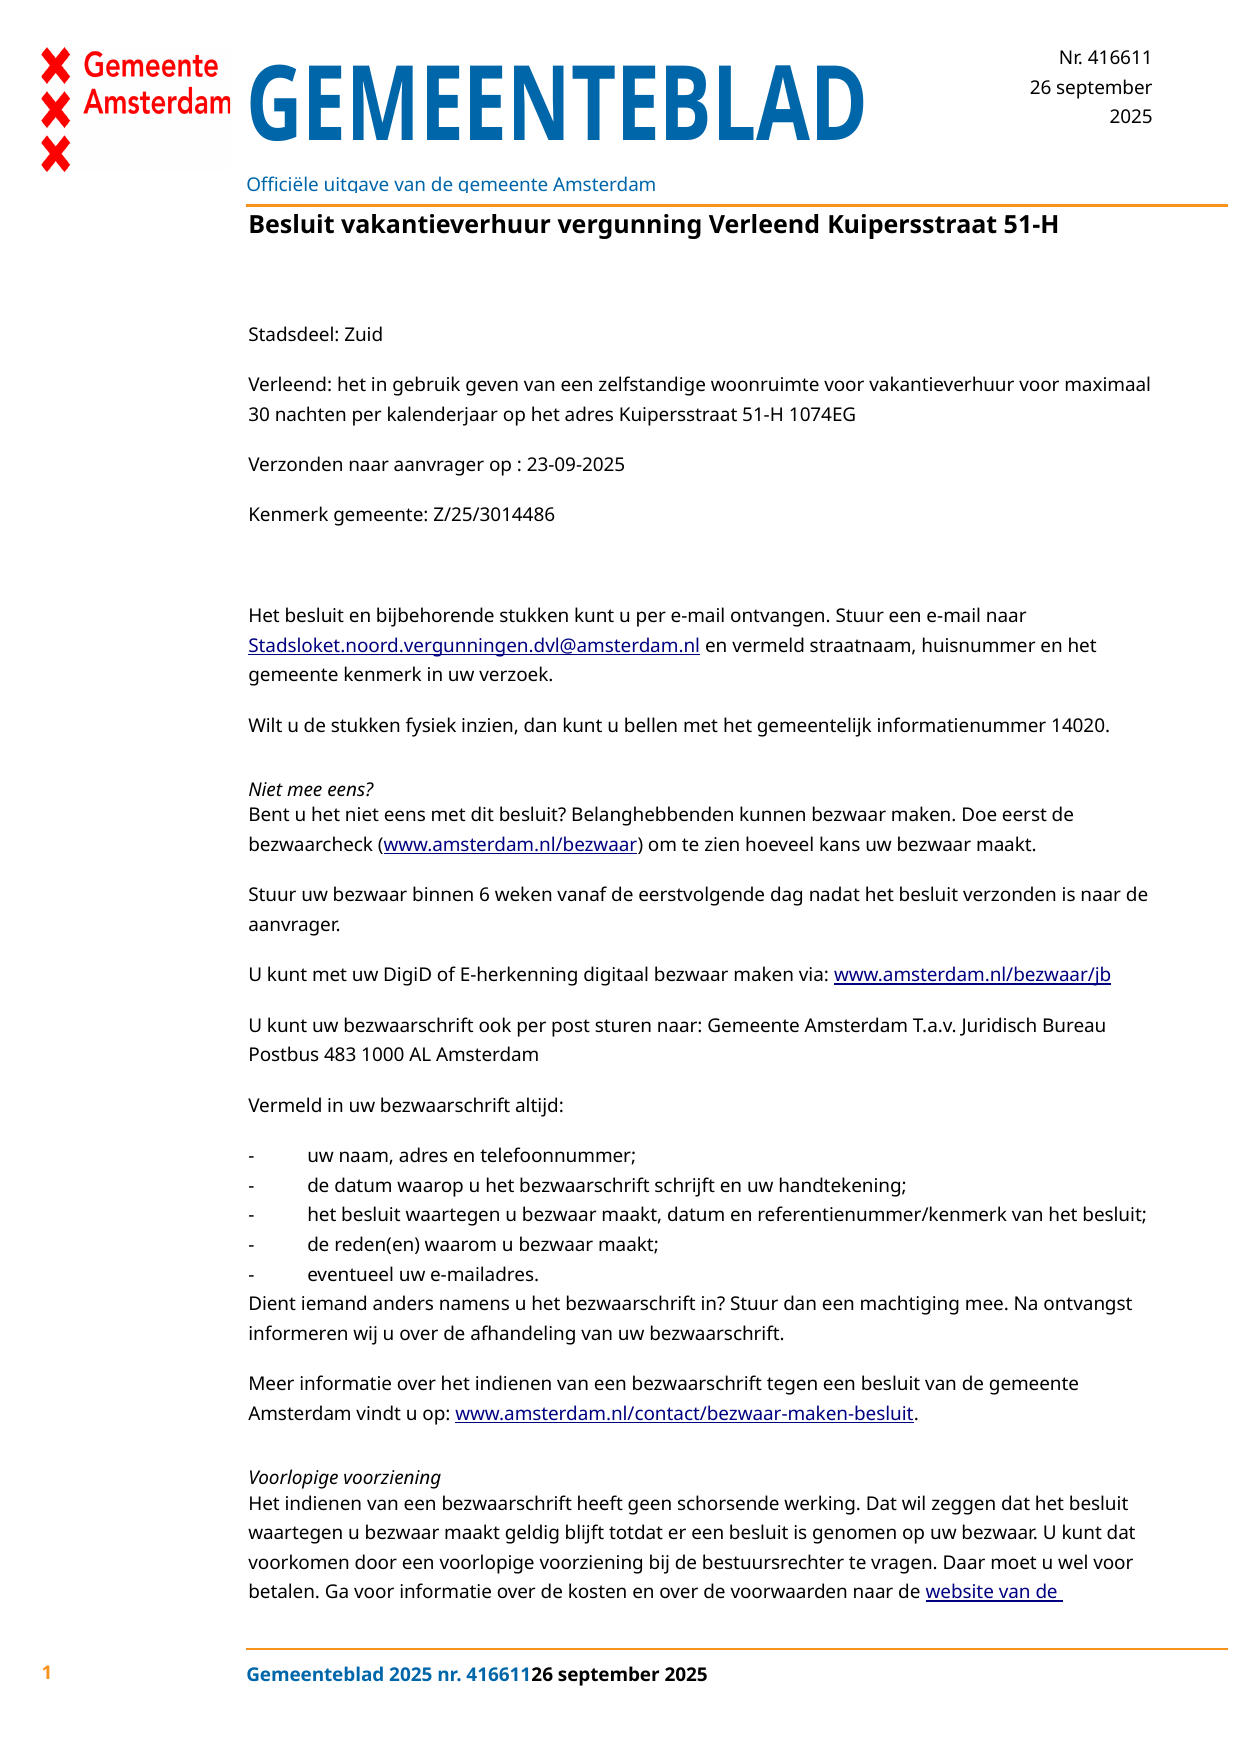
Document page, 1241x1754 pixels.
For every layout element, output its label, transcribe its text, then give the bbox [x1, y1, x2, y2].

list de reden(en) waarom u bezwaar maakt; [248, 1231, 1152, 1257]
list het besluit waartegen u bezwaar maakt, datum en referentienummer/kenmerk van het besluit; [248, 1202, 1152, 1227]
text Besluit vakantieverhuur vergunning Verleend Kuipersstraat 51-H [248, 207, 1152, 241]
list eventueel uw e-mailadres. [248, 1261, 1152, 1287]
text Kenmerk gemeente: Z/25/3014486 [248, 502, 1152, 527]
text U kunt uw bezwaarschrift ook per post sturen naar: Gemeente Amsterdam T.a.v. Juridisch Bureau Postbus 483 1000 AL Amsterdam [248, 1012, 1152, 1067]
text Verzonden naar aanvrager op : 23-09-2025 [248, 451, 1152, 477]
text Dient iemand anders namens u het bezwaarschrift in? Stuur dan een machtiging mee. Na ontvangst informeren wij u over de afhandeling van uw bezwaarschrift. [248, 1290, 1152, 1346]
text Het indienen van een bezwaarschrift heeft geen schorsende werking. Dat wil zeggen dat het besluit waartegen u bezwaar maakt geldig blijft totdat er een besluit is genomen op uw bezwaar. U kunt dat voorkomen door een voorlopige voorziening bij de bestuursrechter te vragen. Daar moet u wel voor betalen. Ga voor informatie over de kosten en over de voorwaarden naar de website van de [248, 1490, 1152, 1604]
list uw naam, adres en telefoonnummer; [248, 1142, 1152, 1168]
text Wilt u de stukken fysiek inzien, dan kunt u bellen met het gemeentelijk informatienummer 14020. [248, 712, 1152, 738]
text Niet mee eens? [248, 776, 1152, 802]
text Verleend: het in gebruik geven van een zelfstandige woonruimte voor vakantieverhuur voor maximaal 30 nachten per kalenderjaar op het adres Kuipersstraat 51-H 1074EG [248, 371, 1152, 426]
text U kunt met uw DigiD of E-herkenning digitaal bezwaar maken via: www.amsterdam.nl/bezwaar/jb [248, 962, 1152, 987]
text Het besluit en bijbehorende stukken kunt u per e-mail ontvangen. Stuur een e-mail naar Stadsloket.noord.vergunningen.dvl@amsterdam.nl en vermeld straatnaam, huisnummer en het gemeente kenmerk in uw verzoek. [248, 602, 1152, 687]
text Stuur uw bezwaar binnen 6 weken vanaf de eerstvolgende dag nadat het besluit verzonden is naar de aanvrager. [248, 882, 1152, 937]
text Bent u het niet eens met dit besluit? Belanghebbenden kunnen bezwaar maken. Doe eerst de bezwaarcheck (www.amsterdam.nl/bezwaar) om te zien hoeveel kans uw bezwaar maakt. [248, 802, 1152, 857]
text Meer informatie over het indienen van een bezwaarschrift tegen een besluit van de gemeente Amsterdam vindt u op: www.amsterdam.nl/contact/bezwaar-maken-besluit. [248, 1370, 1152, 1426]
picture [41, 47, 231, 172]
list de datum waarop u het bezwaarschrift schrijft en uw handtekening; [248, 1172, 1152, 1198]
text Vermeld in uw bezwaarschrift altijd: [248, 1092, 1152, 1118]
text Stadsdeel: Zuid [248, 321, 1152, 346]
text Voorlopige voorziening [248, 1464, 1152, 1490]
